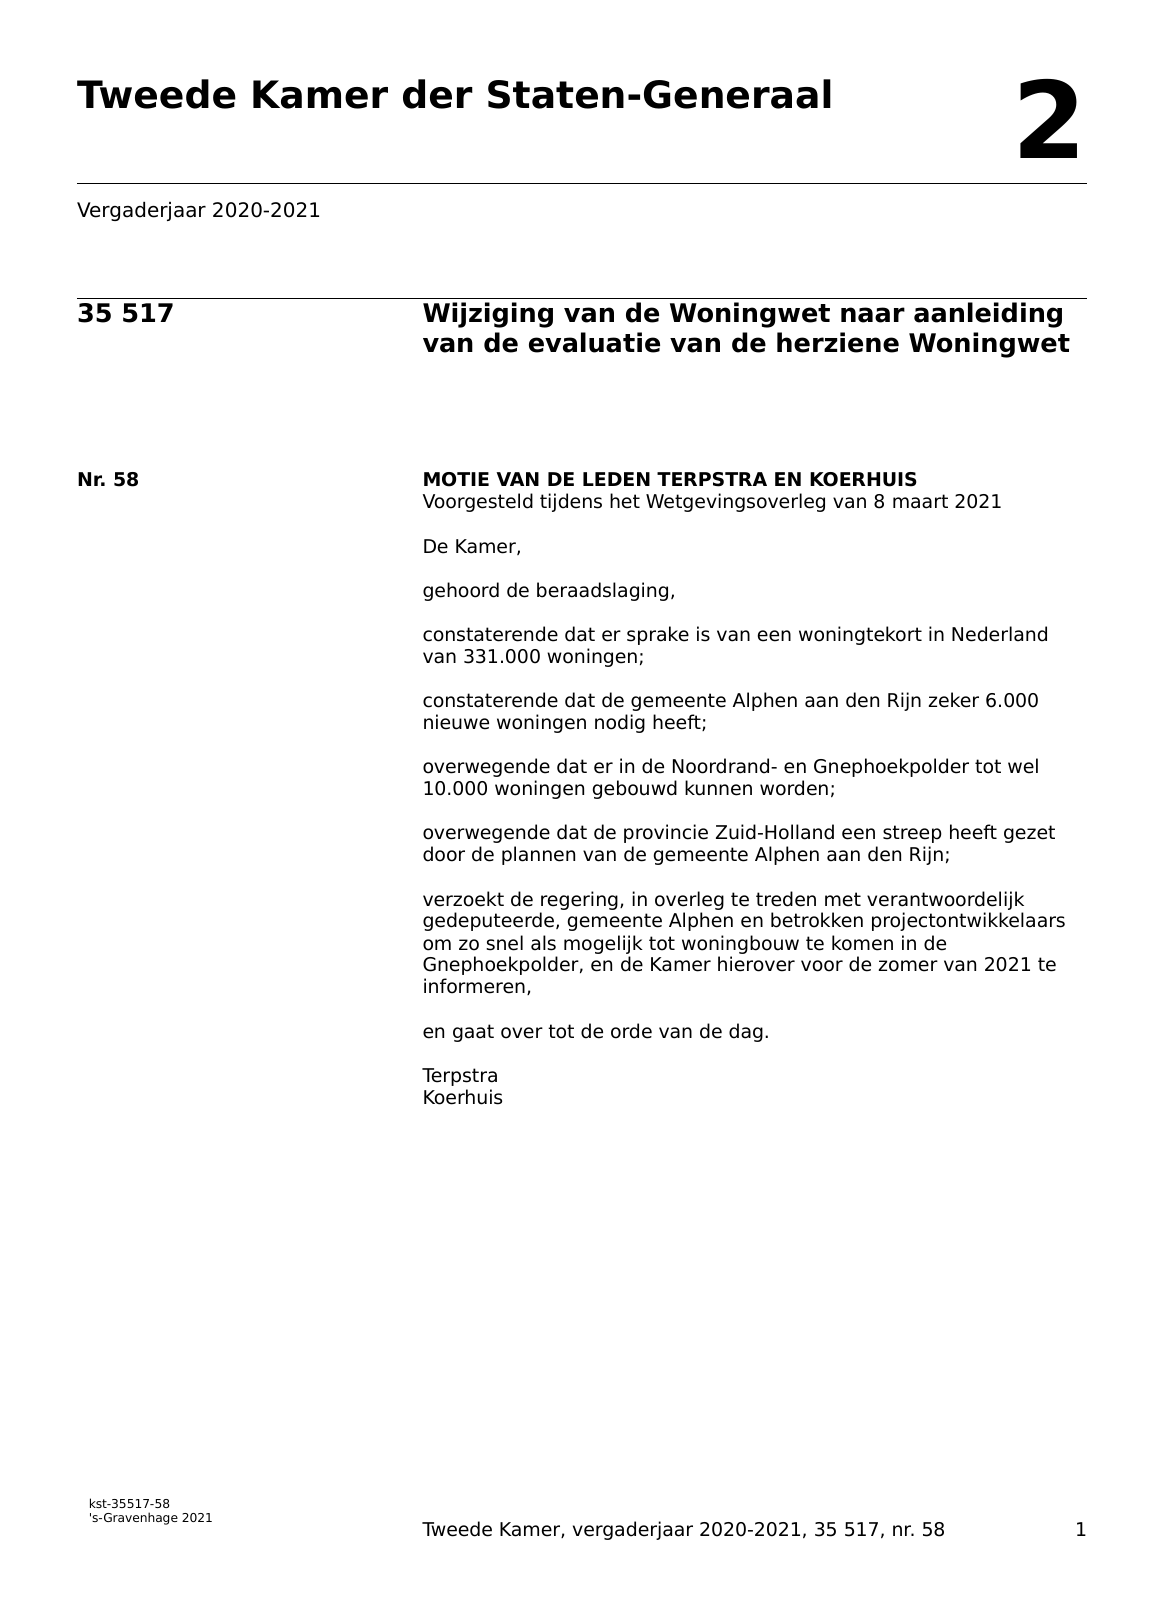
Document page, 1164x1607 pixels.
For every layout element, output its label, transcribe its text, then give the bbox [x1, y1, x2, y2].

text verzoekt de regering, in overleg te treden met verantwoordelijk gedeputeerde, gemeente Alphen en betrokken projectontwikkelaars om zo snel als mogelijk tot woningbouw te komen in de Gnephoekpolder, en de Kamer hierover voor de zomer van 2021 te informeren, [422, 888, 1087, 998]
text en gaat over tot de orde van de dag. [422, 1021, 1087, 1042]
table_cell Vergaderjaar 2020-2021 [77, 184, 1087, 298]
text Terpstra [422, 1065, 1087, 1087]
text overwegende dat er in de Noordrand- en Gnephoekpolder tot wel 10.000 woningen gebouwd kunnen worden; [422, 756, 1087, 800]
text Voorgesteld tijdens het Wetgevingsoverleg van 8 maart 2021 [422, 491, 1087, 513]
text De Kamer, [422, 536, 1087, 557]
text Koerhuis [422, 1087, 1087, 1109]
table_header Tweede Kamer der Staten-Generaal [77, 59, 886, 183]
text constaterende dat de gemeente Alphen aan den Rijn zeker 6.000 nieuwe woningen nodig heeft; [422, 690, 1087, 734]
text kst-35517-58 [88, 1497, 323, 1511]
text gehoord de beraadslaging, [422, 580, 1087, 602]
text constaterende dat er sprake is van een woningtekort in Nederland van 331.000 woningen; [422, 624, 1087, 668]
subtitle 35 517 Wijziging van de Woningwet naar aanleiding van de evaluatie van de herziene Woningwet [77, 299, 1087, 358]
table_header 2 [886, 59, 1087, 183]
text overwegende dat de provincie Zuid-Holland een streep heeft gezet door de plannen van de gemeente Alphen aan den Rijn; [422, 822, 1087, 866]
subtitle Nr. 58 MOTIE VAN DE LEDEN TERPSTRA EN KOERHUIS [77, 469, 1087, 491]
text 's-Gravenhage 2021 [88, 1511, 323, 1525]
